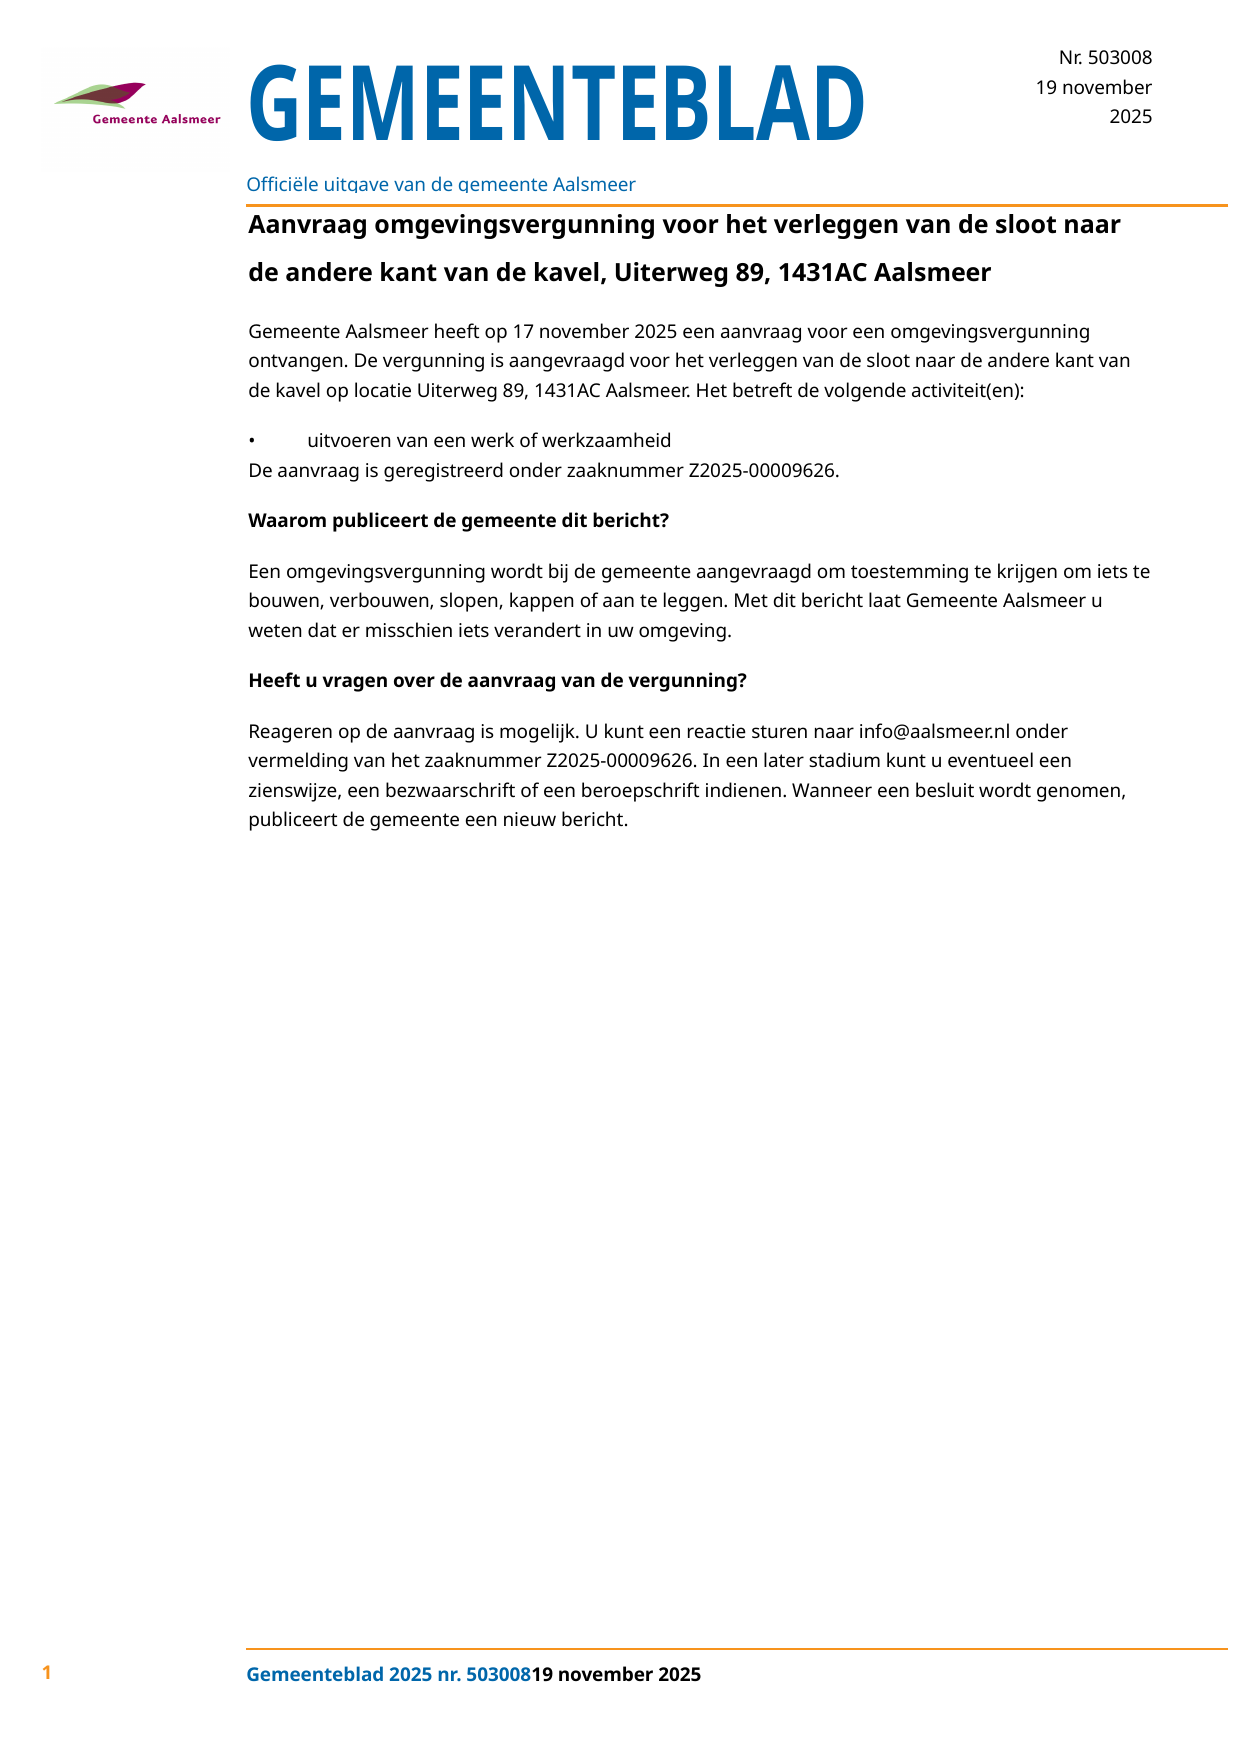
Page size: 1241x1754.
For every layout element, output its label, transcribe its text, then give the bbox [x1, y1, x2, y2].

text Reageren op de aanvraag is mogelijk. U kunt een reactie sturen naar info@aalsmeer.nl onder vermelding van het zaaknummer Z2025-00009626. In een later stadium kunt u eventueel een zienswijze, een bezwaarschrift of een beroepschrift indienen. Wanneer een besluit wordt genomen, publiceert de gemeente een nieuw bericht. [248, 718, 1152, 832]
text Gemeente Aalsmeer heeft op 17 november 2025 een aanvraag voor een omgevingsvergunning ontvangen. De vergunning is aangevraagd voor het verleggen van de sloot naar de andere kant van de kavel op locatie Uiterweg 89, 1431AC Aalsmeer. Het betreft de volgende activiteit(en): [248, 318, 1152, 403]
text Aanvraag omgevingsvergunning voor het verleggen van de sloot naar de andere kant van de kavel, Uiterweg 89, 1431AC Aalsmeer [248, 207, 1152, 288]
text Waarom publiceert de gemeente dit bericht? [248, 507, 1152, 533]
picture [41, 47, 231, 172]
text Heeft u vragen over de aanvraag van de vergunning? [248, 667, 1152, 693]
text Een omgevingsvergunning wordt bij de gemeente aangevraagd om toestemming te krijgen om iets te bouwen, verbouwen, slopen, kappen of aan te leggen. Met dit bericht laat Gemeente Aalsmeer u weten dat er misschien iets verandert in uw omgeving. [248, 558, 1152, 643]
list uitvoeren van een werk of werkzaamheid [248, 427, 1152, 453]
text De aanvraag is geregistreerd onder zaaknummer Z2025-00009626. [248, 457, 1152, 483]
